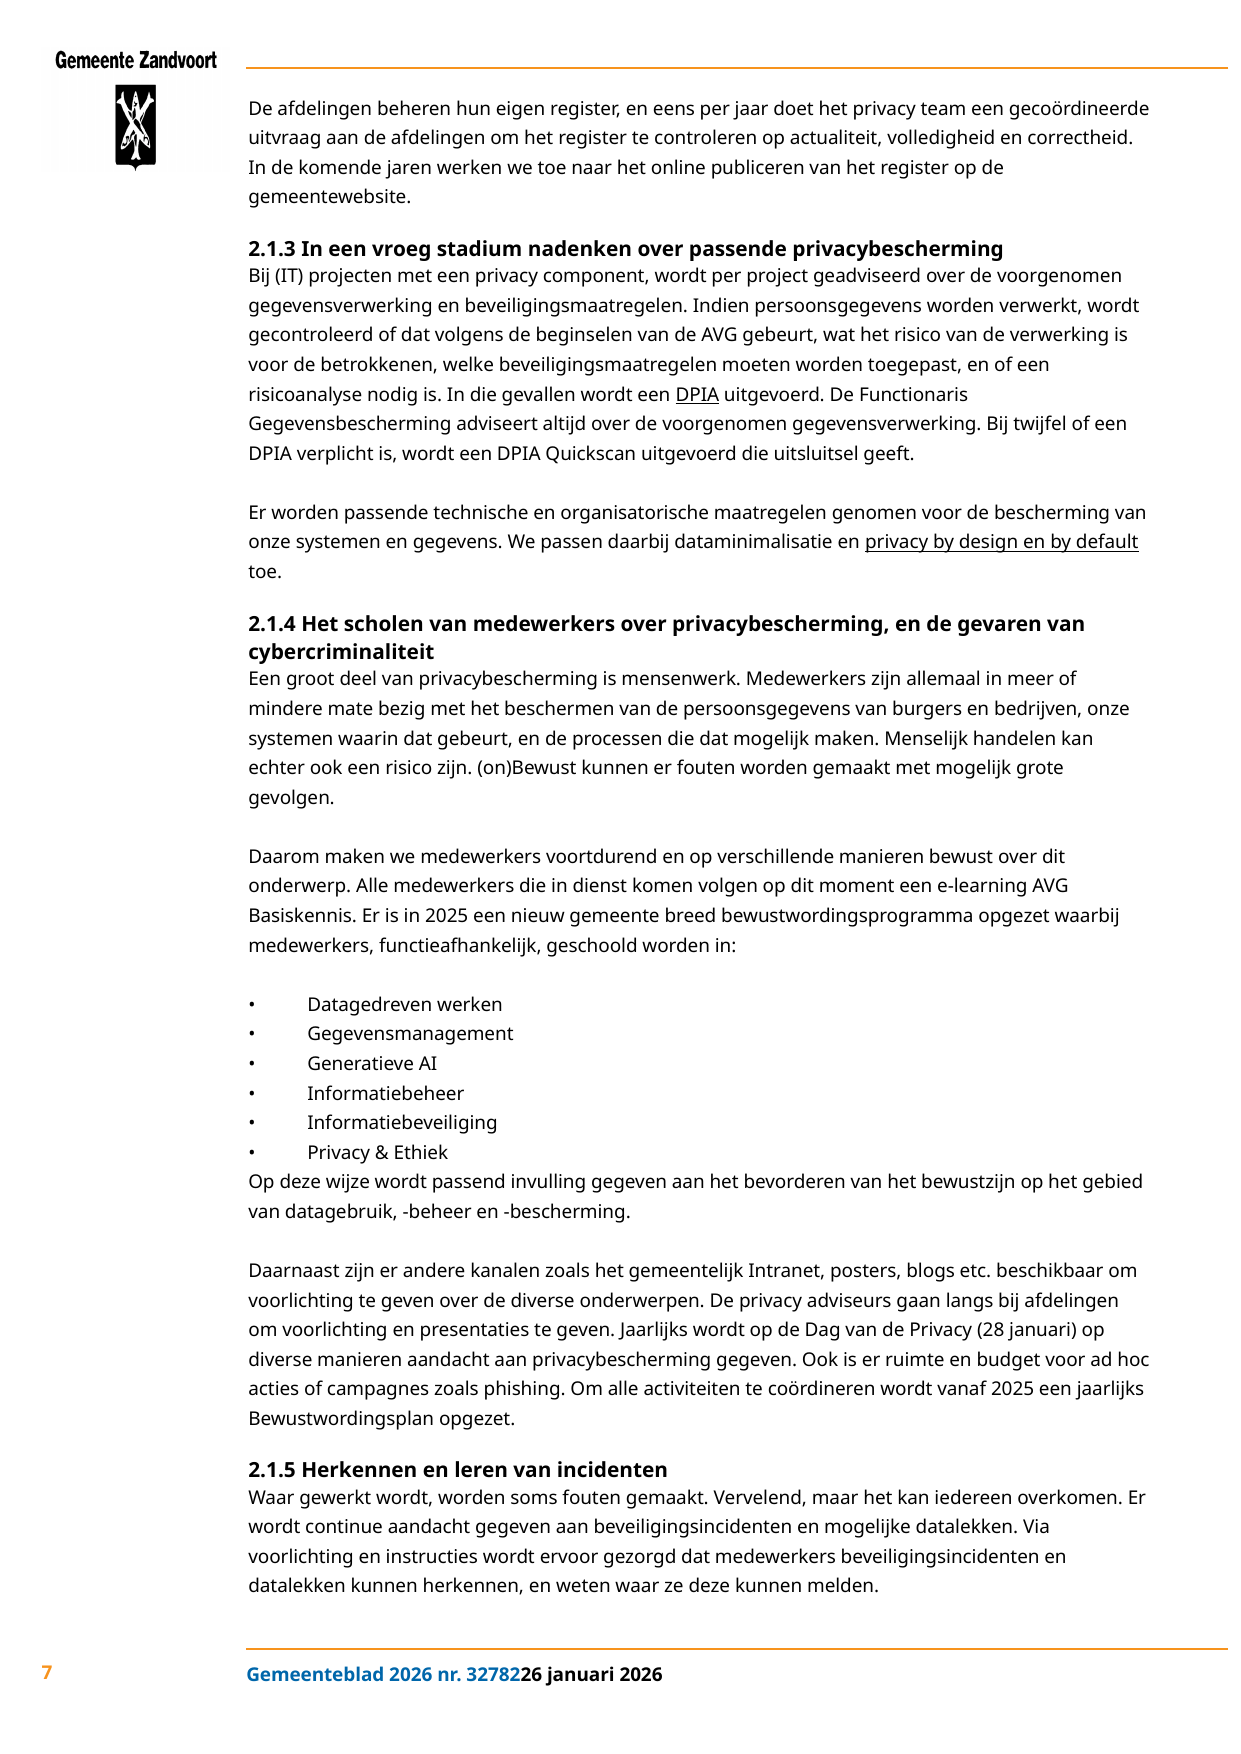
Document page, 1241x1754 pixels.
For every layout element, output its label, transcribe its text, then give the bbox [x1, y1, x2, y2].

text 2.1.4 Het scholen van medewerkers over privacybescherming, en de gevaren van cybercriminaliteit [248, 609, 1152, 666]
list Gegevensmanagement [248, 1021, 1152, 1046]
list Informatiebeveiliging [248, 1109, 1152, 1135]
text Daarom maken we medewerkers voortdurend en op verschillende manieren bewust over dit onderwerp. Alle medewerkers die in dienst komen volgen op dit moment een e-learning AVG Basiskennis. Er is in 2025 een nieuw gemeente breed bewustwordingsprogramma opgezet waarbij medewerkers, functieafhankelijk, geschoold worden in: [248, 843, 1152, 957]
text 2.1.3 In een vroeg stadium nadenken over passende privacybescherming [248, 234, 1152, 262]
text Er worden passende technische en organisatorische maatregelen genomen voor de bescherming van onze systemen en gegevens. We passen daarbij dataminimalisatie en privacy by design en by default toe. [248, 499, 1152, 584]
text Daarnaast zijn er andere kanalen zoals het gemeentelijk Intranet, posters, blogs etc. beschikbaar om voorlichting te geven over de diverse onderwerpen. De privacy adviseurs gaan langs bij afdelingen om voorlichting en presentaties te geven. Jaarlijks wordt op de Dag van de Privacy (28 januari) op diverse manieren aandacht aan privacybescherming gegeven. Ook is er ruimte en budget voor ad hoc acties of campagnes zoals phishing. Om alle activiteiten te coördineren wordt vanaf 2025 een jaarlijks Bewustwordingsplan opgezet. [248, 1257, 1152, 1431]
text Waar gewerkt wordt, worden soms fouten gemaakt. Vervelend, maar het kan iedereen overkomen. Er wordt continue aandacht gegeven aan beveiligingsincidenten en mogelijke datalekken. Via voorlichting en instructies wordt ervoor gezorgd dat medewerkers beveiligingsincidenten en datalekken kunnen herkennen, en weten waar ze deze kunnen melden. [248, 1484, 1152, 1598]
list Generatieve AI [248, 1050, 1152, 1076]
text Een groot deel van privacybescherming is mensenwerk. Medewerkers zijn allemaal in meer of mindere mate bezig met het beschermen van de persoonsgegevens van burgers en bedrijven, onze systemen waarin dat gebeurt, en de processen die dat mogelijk maken. Menselijk handelen kan echter ook een risico zijn. (on)Bewust kunnen er fouten worden gemaakt met mogelijk grote gevolgen. [248, 666, 1152, 809]
text 2.1.5 Herkennen en leren van incidenten [248, 1456, 1152, 1484]
list Informatiebeheer [248, 1080, 1152, 1105]
text Bij (IT) projecten met een privacy component, wordt per project geadviseerd over de voorgenomen gegevensverwerking en beveiligingsmaatregelen. Indien persoonsgegevens worden verwerkt, wordt gecontroleerd of dat volgens de beginselen van de AVG gebeurt, wat het risico van de verwerking is voor de betrokkenen, welke beveiligingsmaatregelen moeten worden toegepast, en of een risicoanalyse nodig is. In die gevallen wordt een DPIA uitgevoerd. De Functionaris Gegevensbescherming adviseert altijd over de voorgenomen gegevensverwerking. Bij twijfel of een DPIA verplicht is, wordt een DPIA Quickscan uitgevoerd die uitsluitsel geeft. [248, 262, 1152, 466]
text Op deze wijze wordt passend invulling gegeven aan het bevorderen van het bewustzijn op het gebied van datagebruik, -beheer en -bescherming. [248, 1168, 1152, 1224]
text De afdelingen beheren hun eigen register, en eens per jaar doet het privacy team een gecoördineerde uitvraag aan de afdelingen om het register te controleren op actualiteit, volledigheid en correctheid. In de komende jaren werken we toe naar het online publiceren van het register op de gemeentewebsite. [248, 95, 1152, 209]
list Datagedreven werken [248, 991, 1152, 1017]
list Privacy & Ethiek [248, 1139, 1152, 1164]
picture [41, 47, 231, 172]
